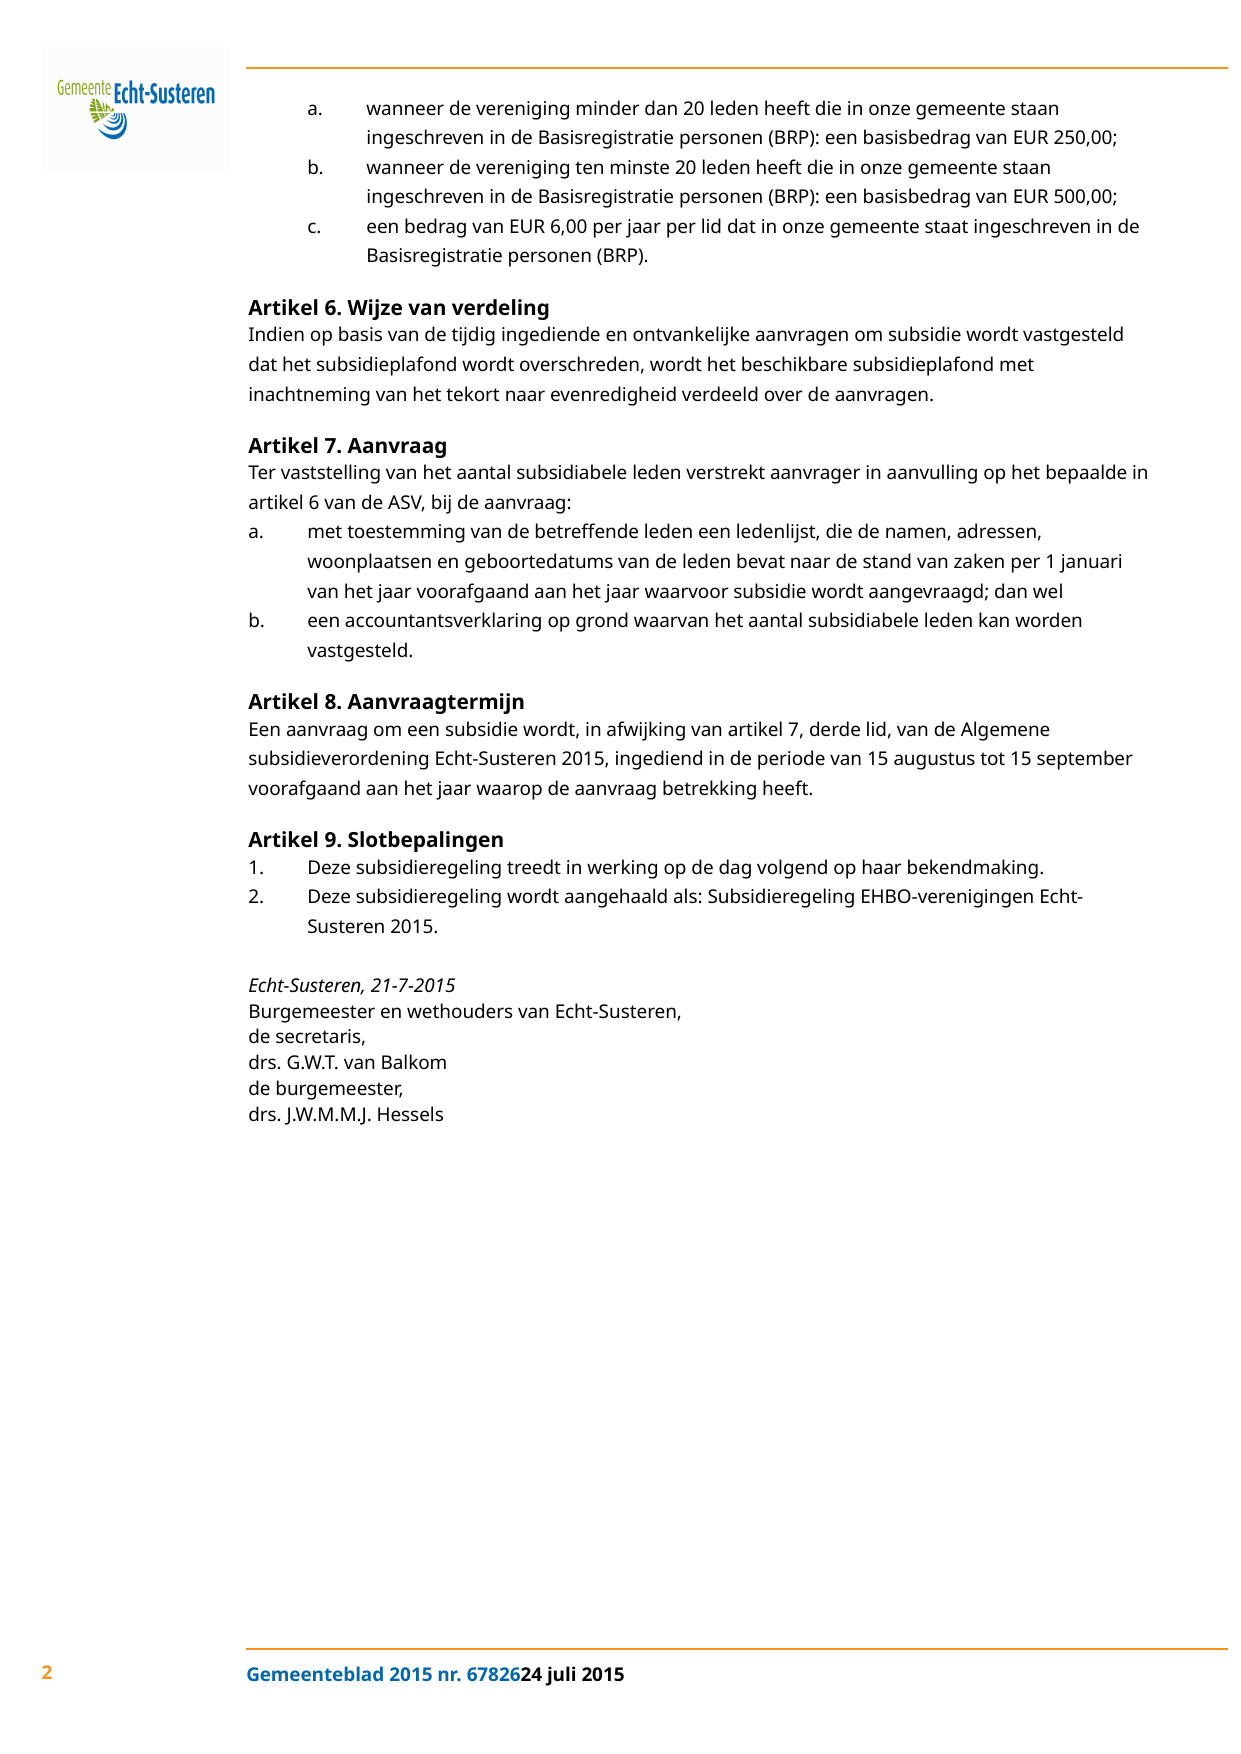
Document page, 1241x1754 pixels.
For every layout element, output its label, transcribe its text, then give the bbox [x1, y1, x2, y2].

text Een aanvraag om een subsidie wordt, in afwijking van artikel 7, derde lid, van de Algemene subsidieverordening Echt-Susteren 2015, ingediend in de periode van 15 augustus tot 15 september voorafgaand aan het jaar waarop de aanvraag betrekking heeft. [248, 716, 1152, 801]
text Artikel 7. Aanvraag [248, 431, 1152, 459]
list wanneer de vereniging ten minste 20 leden heeft die in onze gemeente staan ingeschreven in de Basisregistratie personen (BRP): een basisbedrag van EUR 500,00; [307, 154, 1152, 209]
list Deze subsidieregeling wordt aangehaald als: Subsidieregeling EHBO-verenigingen Echt-Susteren 2015. [248, 883, 1152, 939]
text Ter vaststelling van het aantal subsidiabele leden verstrekt aanvrager in aanvulling op het bepaalde in artikel 6 van de ASV, bij de aanvraag: [248, 459, 1152, 515]
text drs. J.W.M.M.J. Hessels [248, 1101, 1152, 1127]
list Deze subsidieregeling treedt in werking op de dag volgend op haar bekendmaking. [248, 854, 1152, 880]
text Burgemeester en wethouders van Echt-Susteren, [248, 998, 1152, 1024]
text Artikel 6. Wijze van verdeling [248, 293, 1152, 322]
list een bedrag van EUR 6,00 per jaar per lid dat in onze gemeente staat ingeschreven in de Basisregistratie personen (BRP). [307, 213, 1152, 268]
text Artikel 8. Aanvraagtermijn [248, 687, 1152, 716]
list met toestemming van de betreffende leden een ledenlijst, die de namen, adressen, woonplaatsen en geboortedatums van de leden bevat naar de stand van zaken per 1 januari van het jaar voorafgaand aan het jaar waarvoor subsidie wordt aangevraagd; dan wel [248, 519, 1152, 604]
text de burgemeester, [248, 1075, 1152, 1101]
text Artikel 9. Slotbepalingen [248, 826, 1152, 854]
text Echt-Susteren, 21-7-2015 [248, 972, 1152, 998]
list een accountantsverklaring op grond waarvan het aantal subsidiabele leden kan worden vastgesteld. [248, 607, 1152, 663]
text drs. G.W.T. van Balkom [248, 1049, 1152, 1075]
list wanneer de vereniging minder dan 20 leden heeft die in onze gemeente staan ingeschreven in de Basisregistratie personen (BRP): een basisbedrag van EUR 250,00; [307, 95, 1152, 150]
picture [41, 47, 231, 172]
text Indien op basis van de tijdig ingediende en ontvankelijke aanvragen om subsidie wordt vastgesteld dat het subsidieplafond wordt overschreden, wordt het beschikbare subsidieplafond met inachtneming van het tekort naar evenredigheid verdeeld over de aanvragen. [248, 322, 1152, 406]
text de secretaris, [248, 1024, 1152, 1049]
